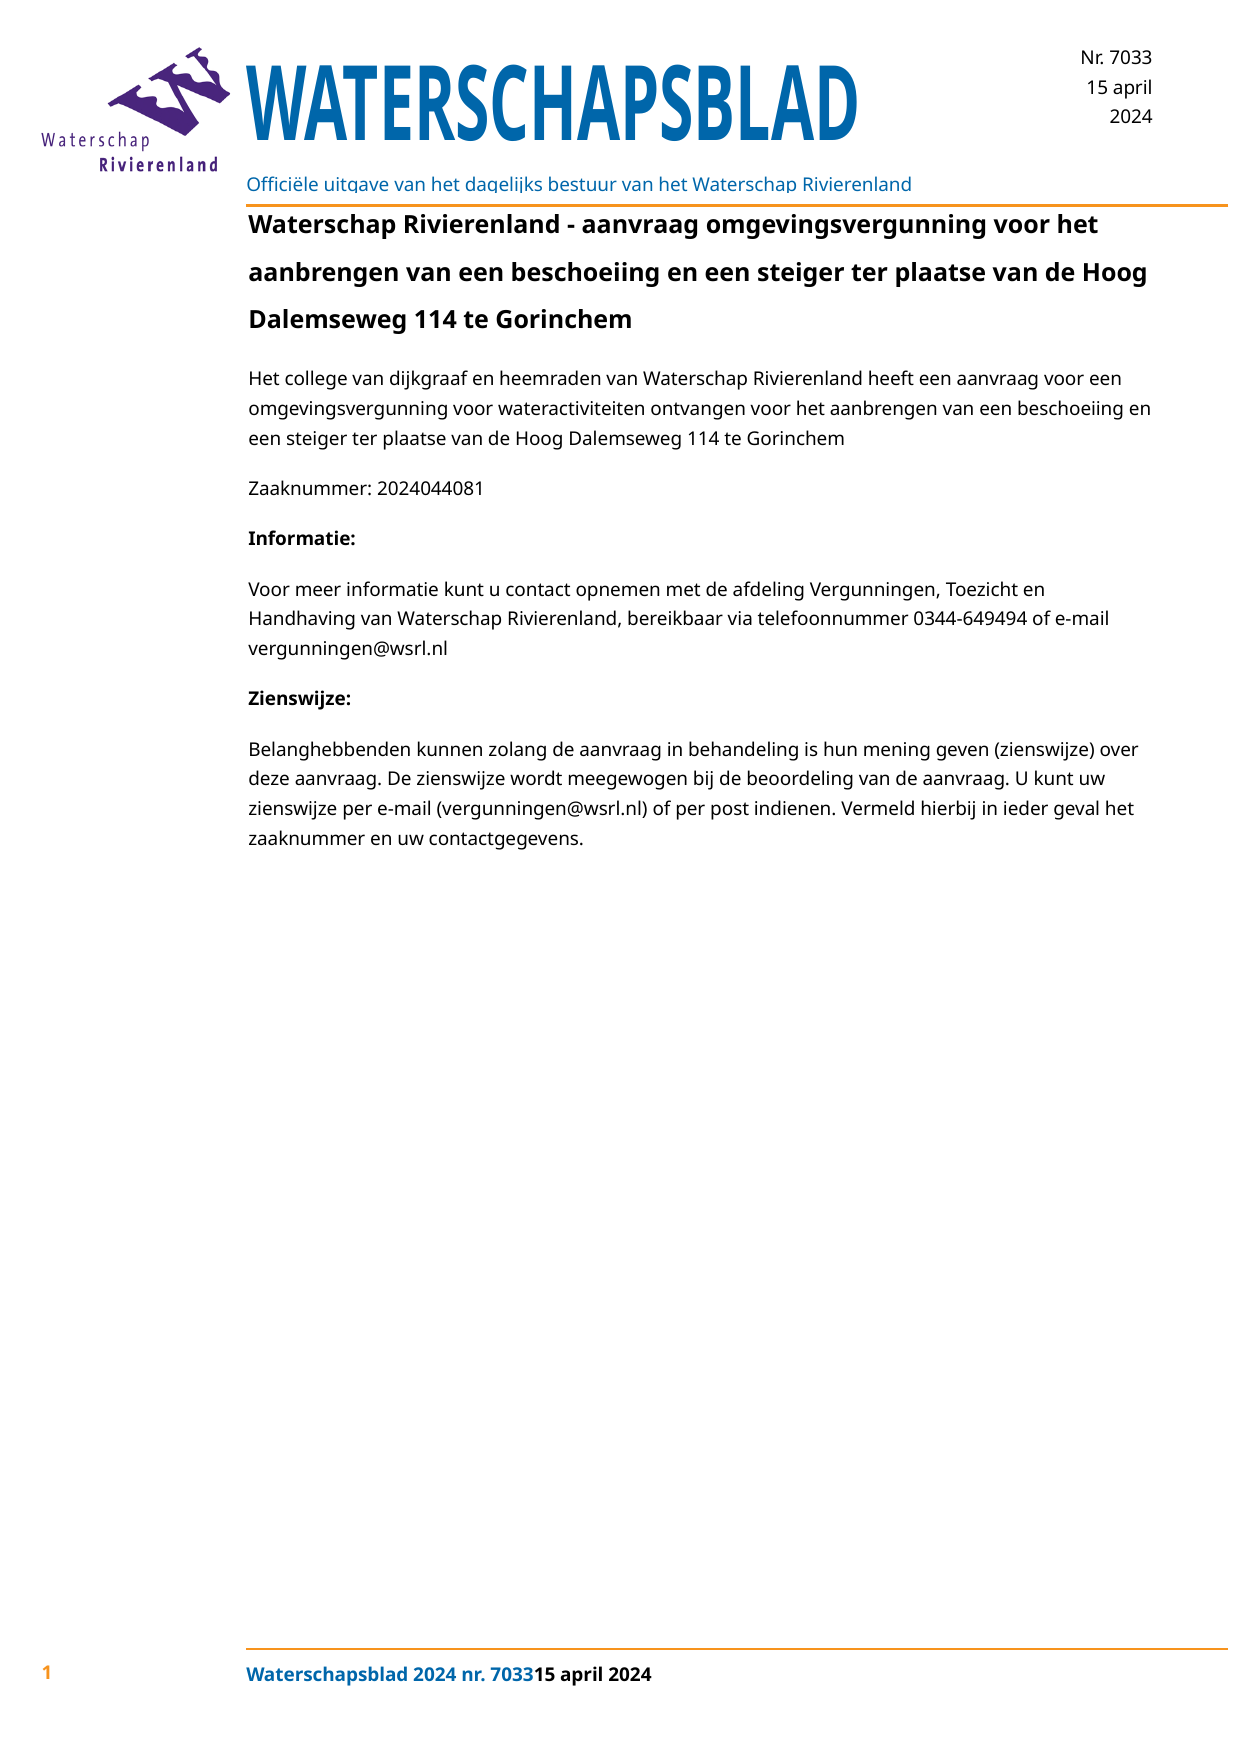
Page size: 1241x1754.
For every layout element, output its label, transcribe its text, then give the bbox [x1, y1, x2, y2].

text Belanghebbenden kunnen zolang de aanvraag in behandeling is hun mening geven (zienswijze) over deze aanvraag. De zienswijze wordt meegewogen bij de beoordeling van de aanvraag. U kunt uw zienswijze per e-mail (vergunningen@wsrl.nl) of per post indienen. Vermeld hierbij in ieder geval het zaaknummer en uw contactgegevens. [248, 736, 1152, 850]
text Voor meer informatie kunt u contact opnemen met de afdeling Vergunningen, Toezicht en Handhaving van Waterschap Rivierenland, bereikbaar via telefoonnummer 0344-649494 of e-mail vergunningen@wsrl.nl [248, 576, 1152, 661]
text Waterschap Rivierenland - aanvraag omgevingsvergunning voor het aanbrengen van een beschoeiing en een steiger ter plaatse van de Hoog Dalemseweg 114 te Gorinchem [248, 207, 1152, 336]
picture [41, 47, 231, 172]
text Zaaknummer: 2024044081 [248, 475, 1152, 501]
text Zienswijze: [248, 686, 1152, 711]
text Informatie: [248, 526, 1152, 551]
text Het college van dijkgraaf en heemraden van Waterschap Rivierenland heeft een aanvraag voor een omgevingsvergunning voor wateractiviteiten ontvangen voor het aanbrengen van een beschoeiing en een steiger ter plaatse van de Hoog Dalemseweg 114 te Gorinchem [248, 366, 1152, 450]
